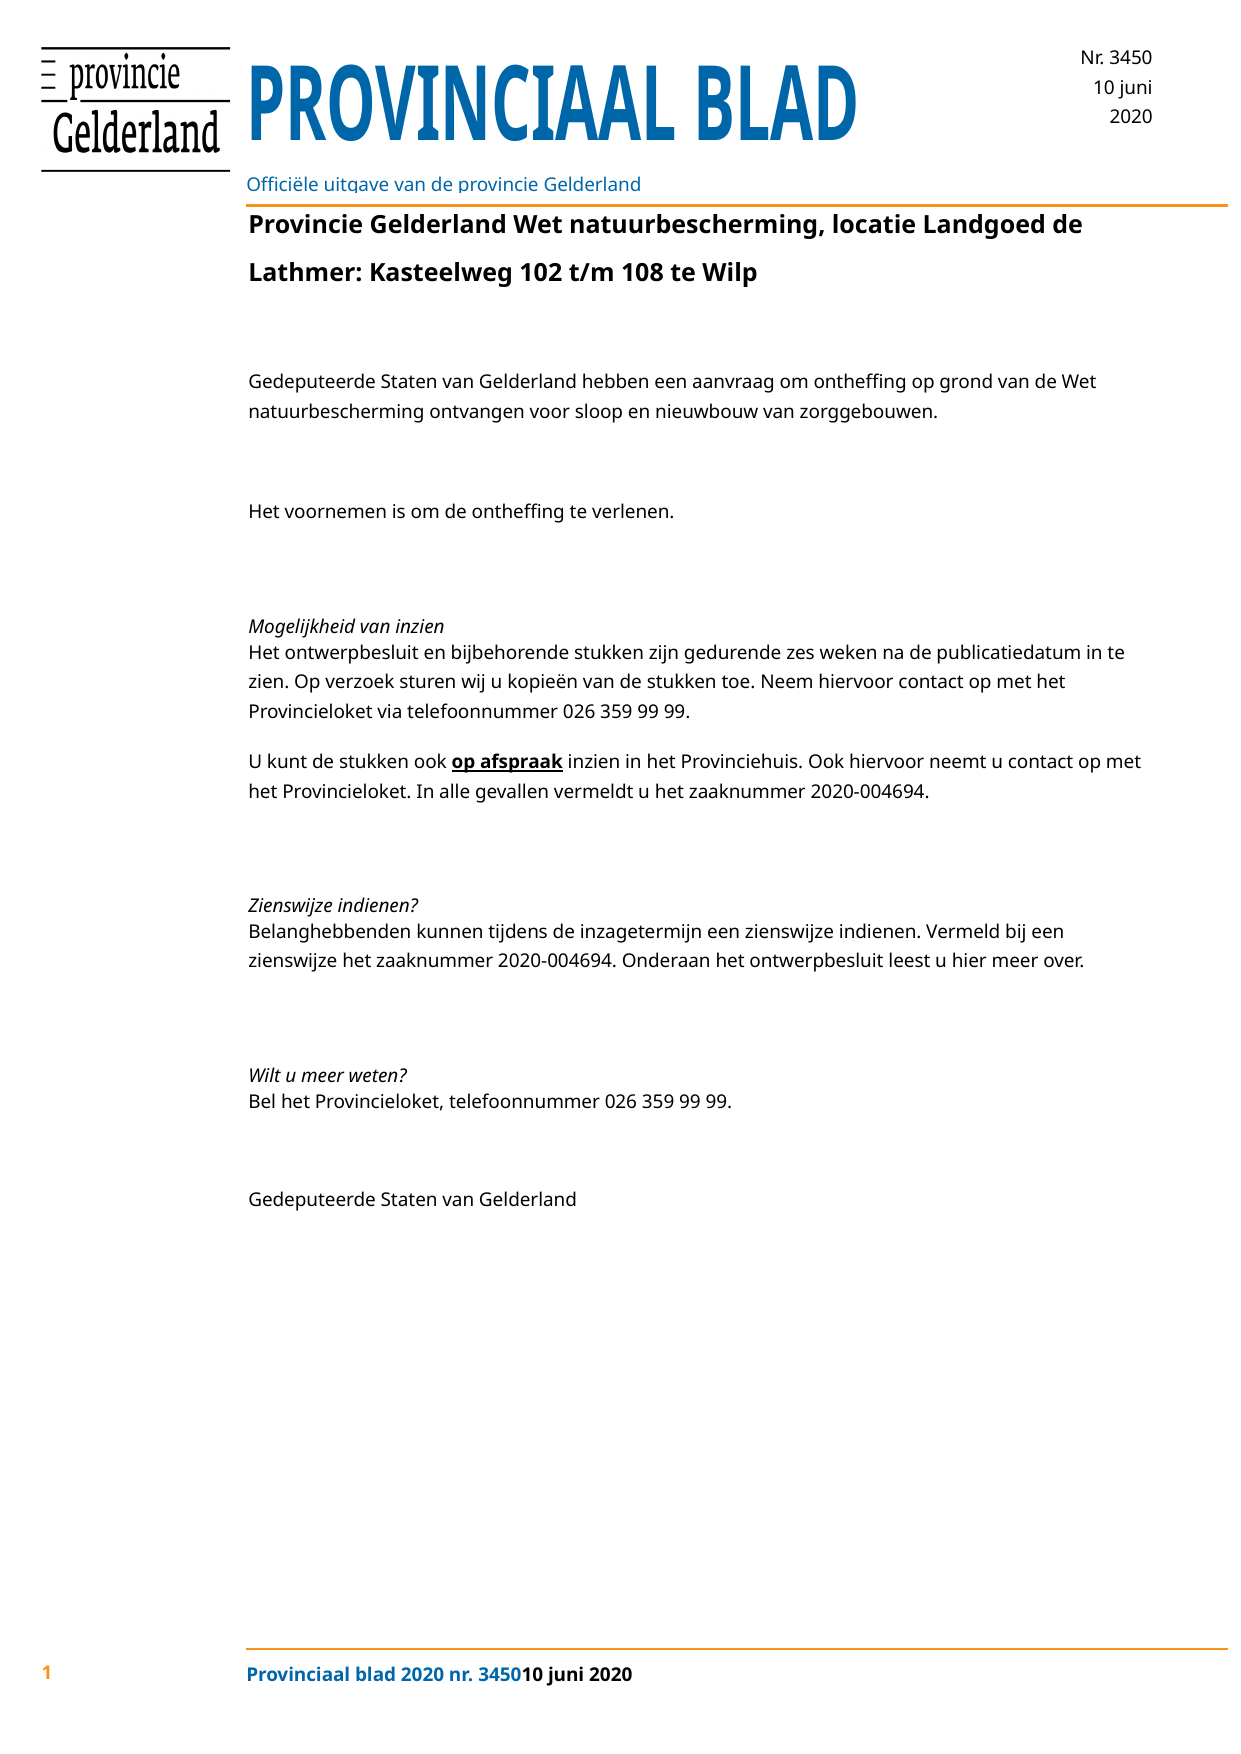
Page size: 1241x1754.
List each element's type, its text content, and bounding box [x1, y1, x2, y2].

text U kunt de stukken ook op afspraak inzien in het Provinciehuis. Ook hiervoor neemt u contact op met het Provincieloket. In alle gevallen vermeldt u het zaaknummer 2020-004694. [248, 748, 1152, 804]
text Mogelijkheid van inzien [248, 613, 1152, 639]
text Gedeputeerde Staten van Gelderland [248, 1186, 1152, 1212]
text Zienswijze indienen? [248, 892, 1152, 918]
text Wilt u meer weten? [248, 1062, 1152, 1088]
text Belanghebbenden kunnen tijdens de inzagetermijn een zienswijze indienen. Vermeld bij een zienswijze het zaaknummer 2020-004694. Onderaan het ontwerpbesluit leest u hier meer over. [248, 918, 1152, 973]
text Het voornemen is om de ontheffing te verlenen. [248, 499, 1152, 524]
text Gedeputeerde Staten van Gelderland hebben een aanvraag om ontheffing op grond van de Wet natuurbescherming ontvangen voor sloop en nieuwbouw van zorggebouwen. [248, 368, 1152, 424]
text Provincie Gelderland Wet natuurbescherming, locatie Landgoed de Lathmer: Kasteelweg 102 t/m 108 te Wilp [248, 207, 1152, 288]
text Het ontwerpbesluit en bijbehorende stukken zijn gedurende zes weken na de publicatiedatum in te zien. Op verzoek sturen wij u kopieën van de stukken toe. Neem hiervoor contact op met het Provincieloket via telefoonnummer 026 359 99 99. [248, 639, 1152, 724]
picture [41, 47, 231, 172]
text Bel het Provincieloket, telefoonnummer 026 359 99 99. [248, 1088, 1152, 1113]
